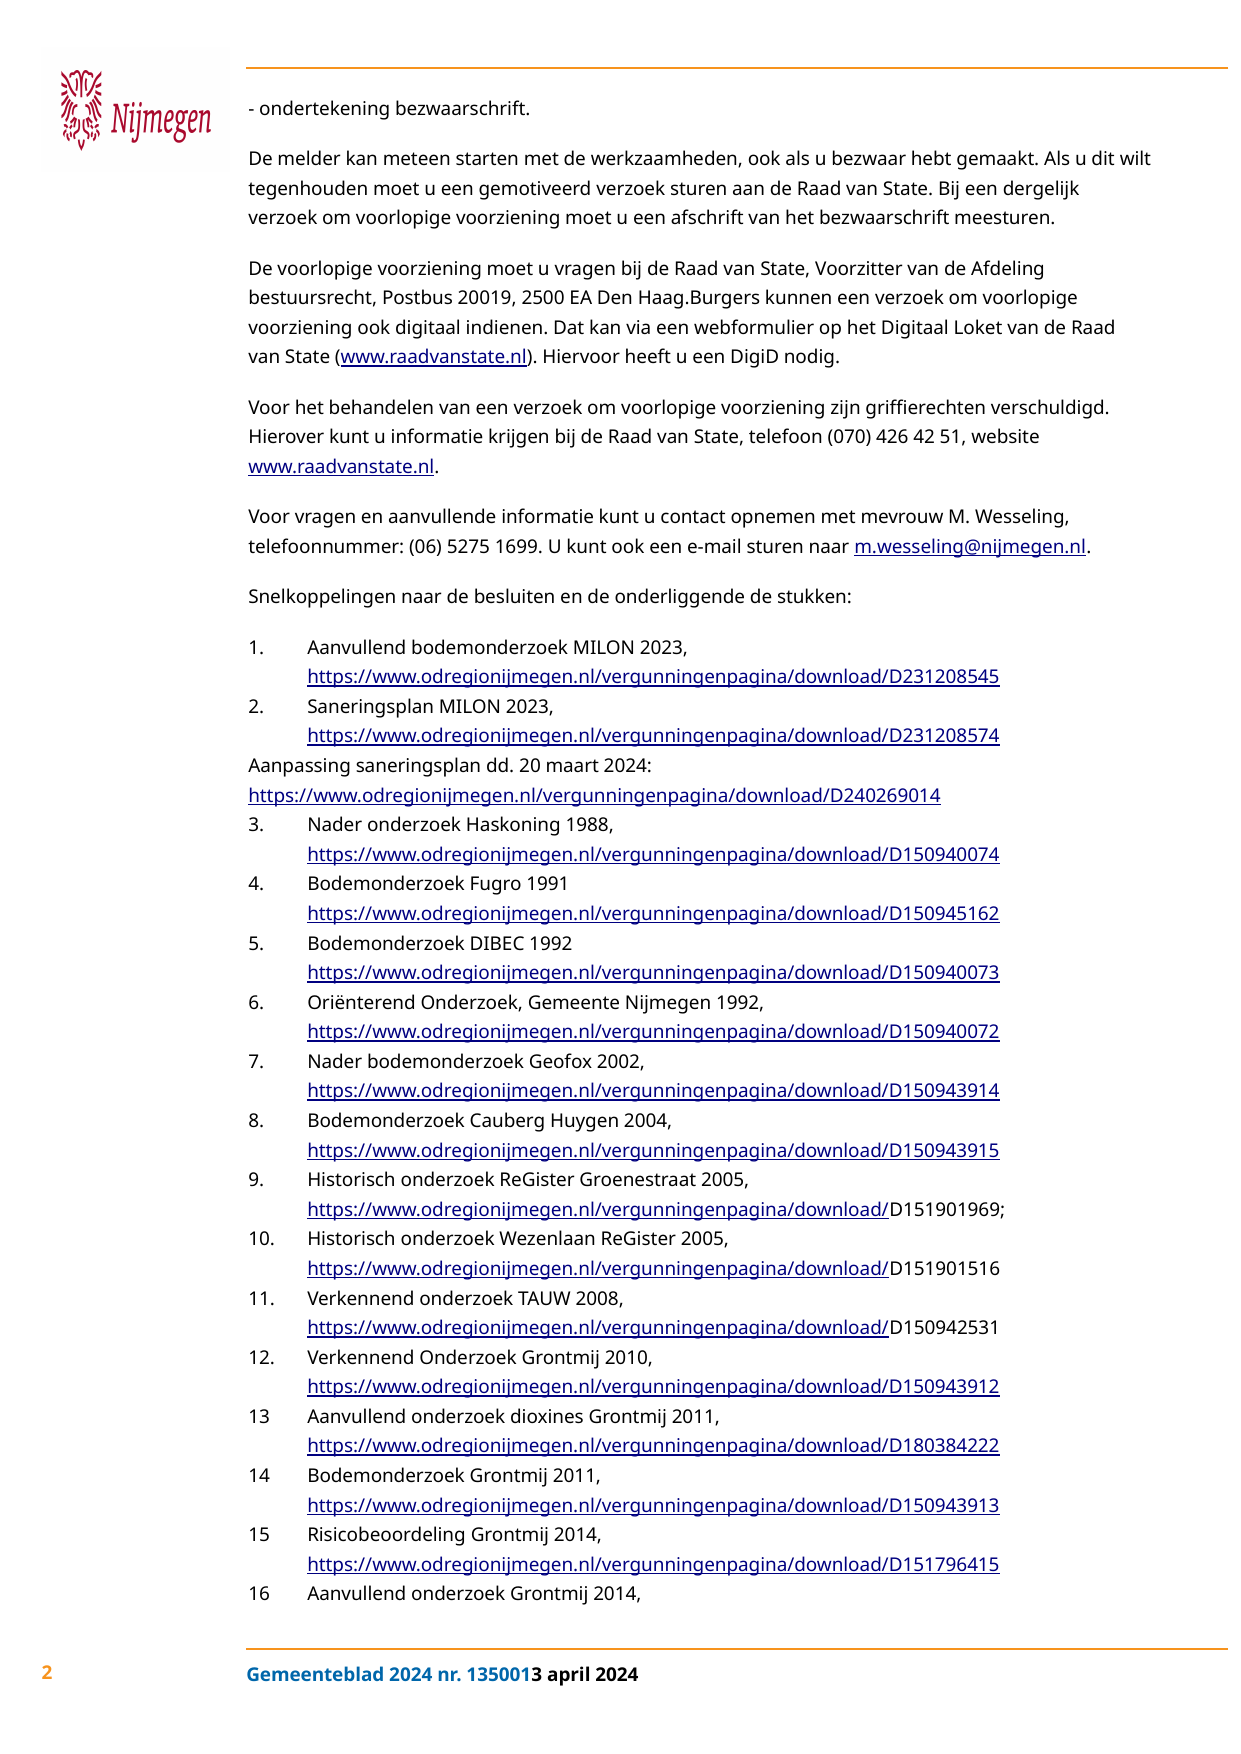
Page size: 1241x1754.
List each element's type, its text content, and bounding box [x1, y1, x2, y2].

list Bodemonderzoek Grontmij 2011, https://www.odregionijmegen.nl/vergunningenpagina/download/D150943913 [248, 1462, 1152, 1518]
text - ondertekening bezwaarschrift. [248, 95, 1152, 121]
list Verkennend Onderzoek Grontmij 2010, https://www.odregionijmegen.nl/vergunningenpagina/download/D150943912 [248, 1344, 1152, 1399]
list Bodemonderzoek DIBEC 1992 https://www.odregionijmegen.nl/vergunningenpagina/download/D150940073 [248, 930, 1152, 985]
list Bodemonderzoek Fugro 1991 https://www.odregionijmegen.nl/vergunningenpagina/download/D150945162 [248, 871, 1152, 926]
text Snelkoppelingen naar de besluiten en de onderliggende de stukken: [248, 583, 1152, 609]
list Historisch onderzoek Wezenlaan ReGister 2005, https://www.odregionijmegen.nl/vergunningenpagina/download/D151901516 [248, 1226, 1152, 1281]
text Voor het behandelen van een verzoek om voorlopige voorziening zijn griffierechten verschuldigd. Hierover kunt u informatie krijgen bij de Raad van State, telefoon (070) 426 42 51, website www.raadvanstate.nl. [248, 394, 1152, 479]
list Historisch onderzoek ReGister Groenestraat 2005, https://www.odregionijmegen.nl/vergunningenpagina/download/D151901969; [248, 1166, 1152, 1222]
text De melder kan meteen starten met de werkzaamheden, ook als u bezwaar hebt gemaakt. Als u dit wilt tegenhouden moet u een gemotiveerd verzoek sturen aan de Raad van State. Bij een dergelijk verzoek om voorlopige voorziening moet u een afschrift van het bezwaarschrift meesturen. [248, 145, 1152, 230]
list Aanvullend onderzoek Grontmij 2014, [248, 1581, 1152, 1606]
list Nader bodemonderzoek Geofox 2002, https://www.odregionijmegen.nl/vergunningenpagina/download/D150943914 [248, 1048, 1152, 1103]
list Saneringsplan MILON 2023, https://www.odregionijmegen.nl/vergunningenpagina/download/D231208574 [248, 693, 1152, 748]
list Bodemonderzoek Cauberg Huygen 2004, https://www.odregionijmegen.nl/vergunningenpagina/download/D150943915 [248, 1107, 1152, 1163]
list Nader onderzoek Haskoning 1988, https://www.odregionijmegen.nl/vergunningenpagina/download/D150940074 [248, 811, 1152, 867]
text Voor vragen en aanvullende informatie kunt u contact opnemen met mevrouw M. Wesseling, telefoonnummer: (06) 5275 1699. U kunt ook een e-mail sturen naar m.wesseling@nijmegen.nl. [248, 503, 1152, 559]
list Risicobeoordeling Grontmij 2014, https://www.odregionijmegen.nl/vergunningenpagina/download/D151796415 [248, 1521, 1152, 1577]
text Aanpassing saneringsplan dd. 20 maart 2024: https://www.odregionijmegen.nl/vergunningenpagina/download/D240269014 [248, 752, 1152, 808]
list Verkennend onderzoek TAUW 2008, https://www.odregionijmegen.nl/vergunningenpagina/download/D150942531 [248, 1285, 1152, 1340]
picture [41, 47, 231, 172]
list Oriënterend Onderzoek, Gemeente Nijmegen 1992, https://www.odregionijmegen.nl/vergunningenpagina/download/D150940072 [248, 989, 1152, 1044]
list Aanvullend onderzoek dioxines Grontmij 2011, https://www.odregionijmegen.nl/vergunningenpagina/download/D180384222 [248, 1403, 1152, 1458]
list Aanvullend bodemonderzoek MILON 2023, https://www.odregionijmegen.nl/vergunningenpagina/download/D231208545 [248, 634, 1152, 689]
text De voorlopige voorziening moet u vragen bij de Raad van State, Voorzitter van de Afdeling bestuursrecht, Postbus 20019, 2500 EA Den Haag.Burgers kunnen een verzoek om voorlopige voorziening ook digitaal indienen. Dat kan via een webformulier op het Digitaal Loket van de Raad van State (www.raadvanstate.nl). Hiervoor heeft u een DigiD nodig. [248, 255, 1152, 369]
